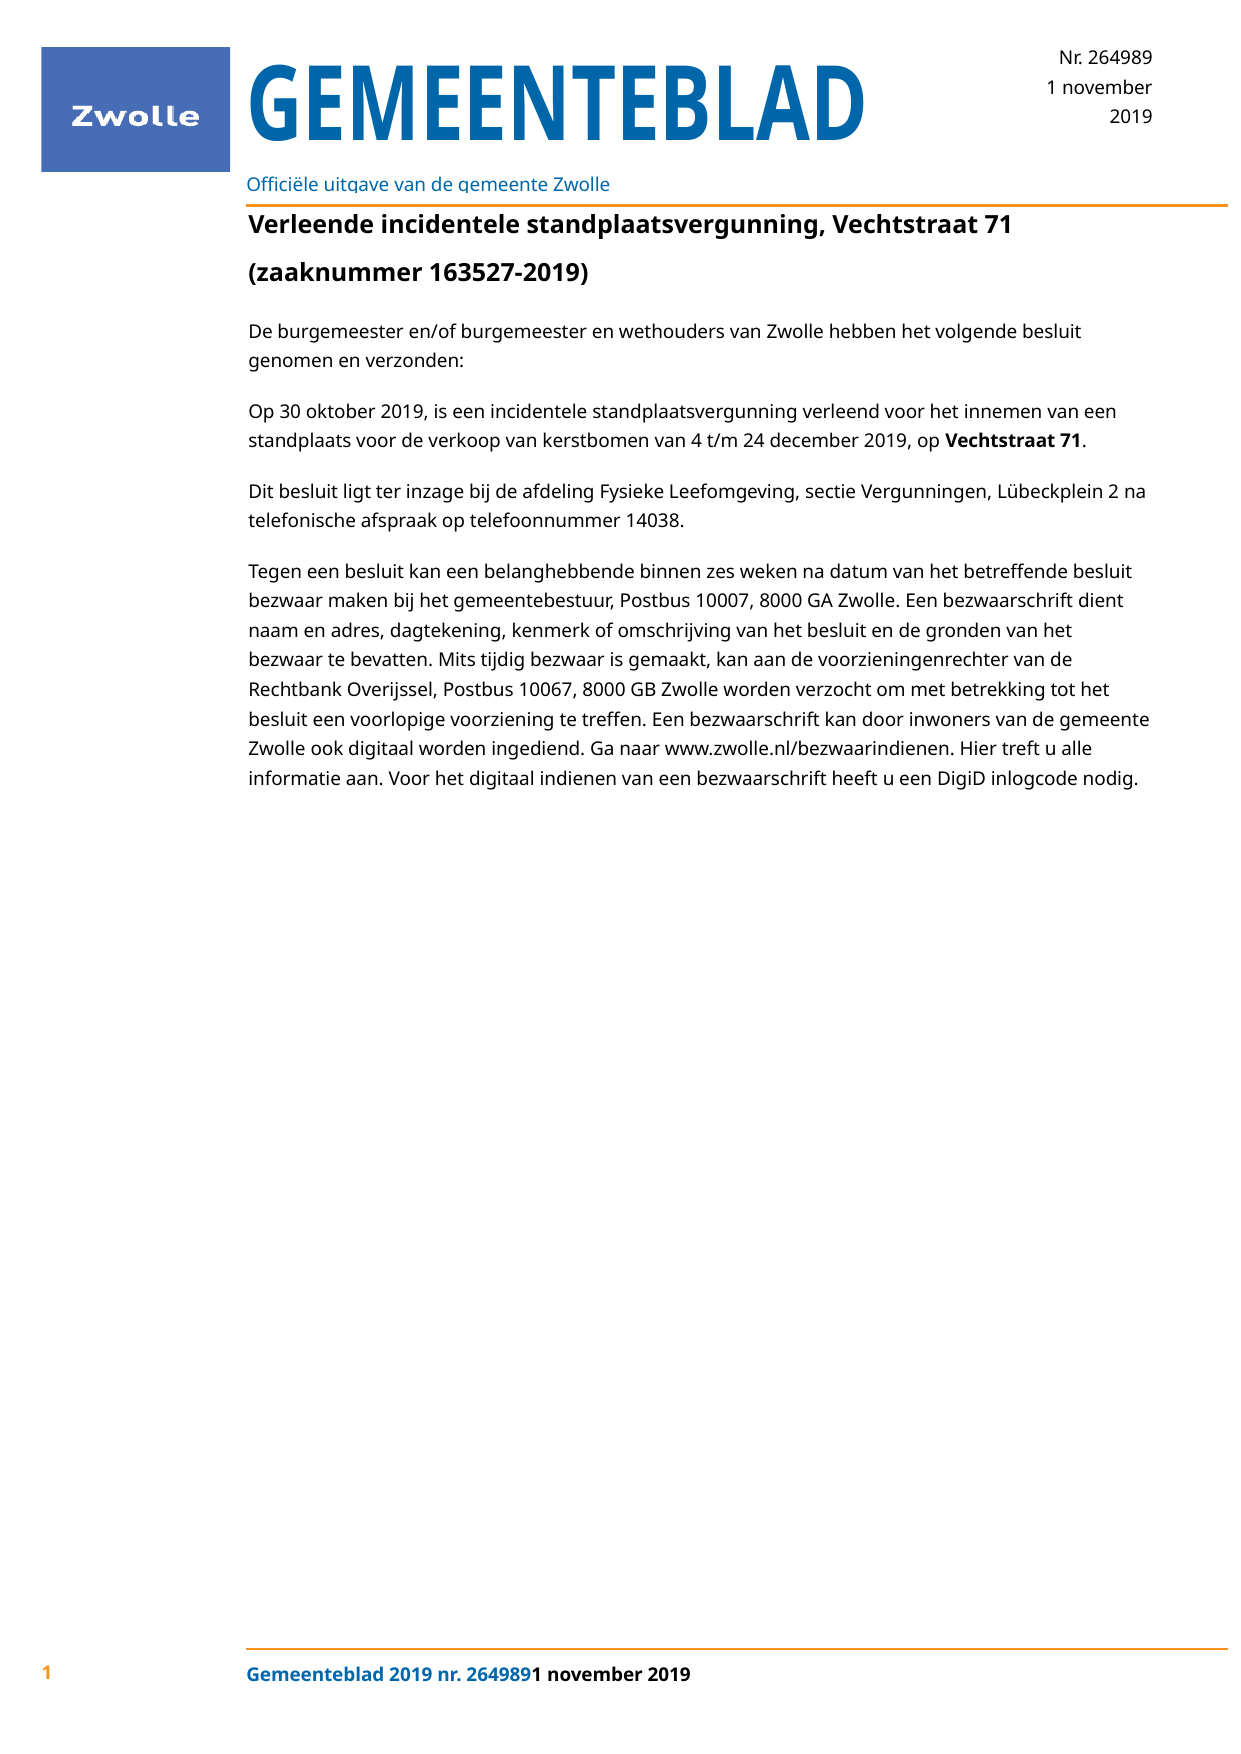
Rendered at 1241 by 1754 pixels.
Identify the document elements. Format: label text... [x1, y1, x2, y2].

text Dit besluit ligt ter inzage bij de afdeling Fysieke Leefomgeving, sectie Vergunningen, Lübeckplein 2 na telefonische afspraak op telefoonnummer 14038. [248, 478, 1152, 533]
text De burgemeester en/of burgemeester en wethouders van Zwolle hebben het volgende besluit genomen en verzonden: [248, 318, 1152, 373]
picture [41, 47, 231, 172]
text Op 30 oktober 2019, is een incidentele standplaatsvergunning verleend voor het innemen van een standplaats voor de verkoop van kerstbomen van 4 t/m 24 december 2019, op Vechtstraat 71. [248, 398, 1152, 453]
text Verleende incidentele standplaatsvergunning, Vechtstraat 71 (zaaknummer 163527-2019) [248, 207, 1152, 288]
text Tegen een besluit kan een belanghebbende binnen zes weken na datum van het betreffende besluit bezwaar maken bij het gemeentebestuur, Postbus 10007, 8000 GA Zwolle. Een bezwaarschrift dient naam en adres, dagtekening, kenmerk of omschrijving van het besluit en de gronden van het bezwaar te bevatten. Mits tijdig bezwaar is gemaakt, kan aan de voorzieningenrechter van de Rechtbank Overijssel, Postbus 10067, 8000 GB Zwolle worden verzocht om met betrekking tot het besluit een voorlopige voorziening te treffen. Een bezwaarschrift kan door inwoners van de gemeente Zwolle ook digitaal worden ingediend. Ga naar www.zwolle.nl/bezwaarindienen. Hier treft u alle informatie aan. Voor het digitaal indienen van een bezwaarschrift heeft u een DigiD inlogcode nodig. [248, 558, 1152, 791]
